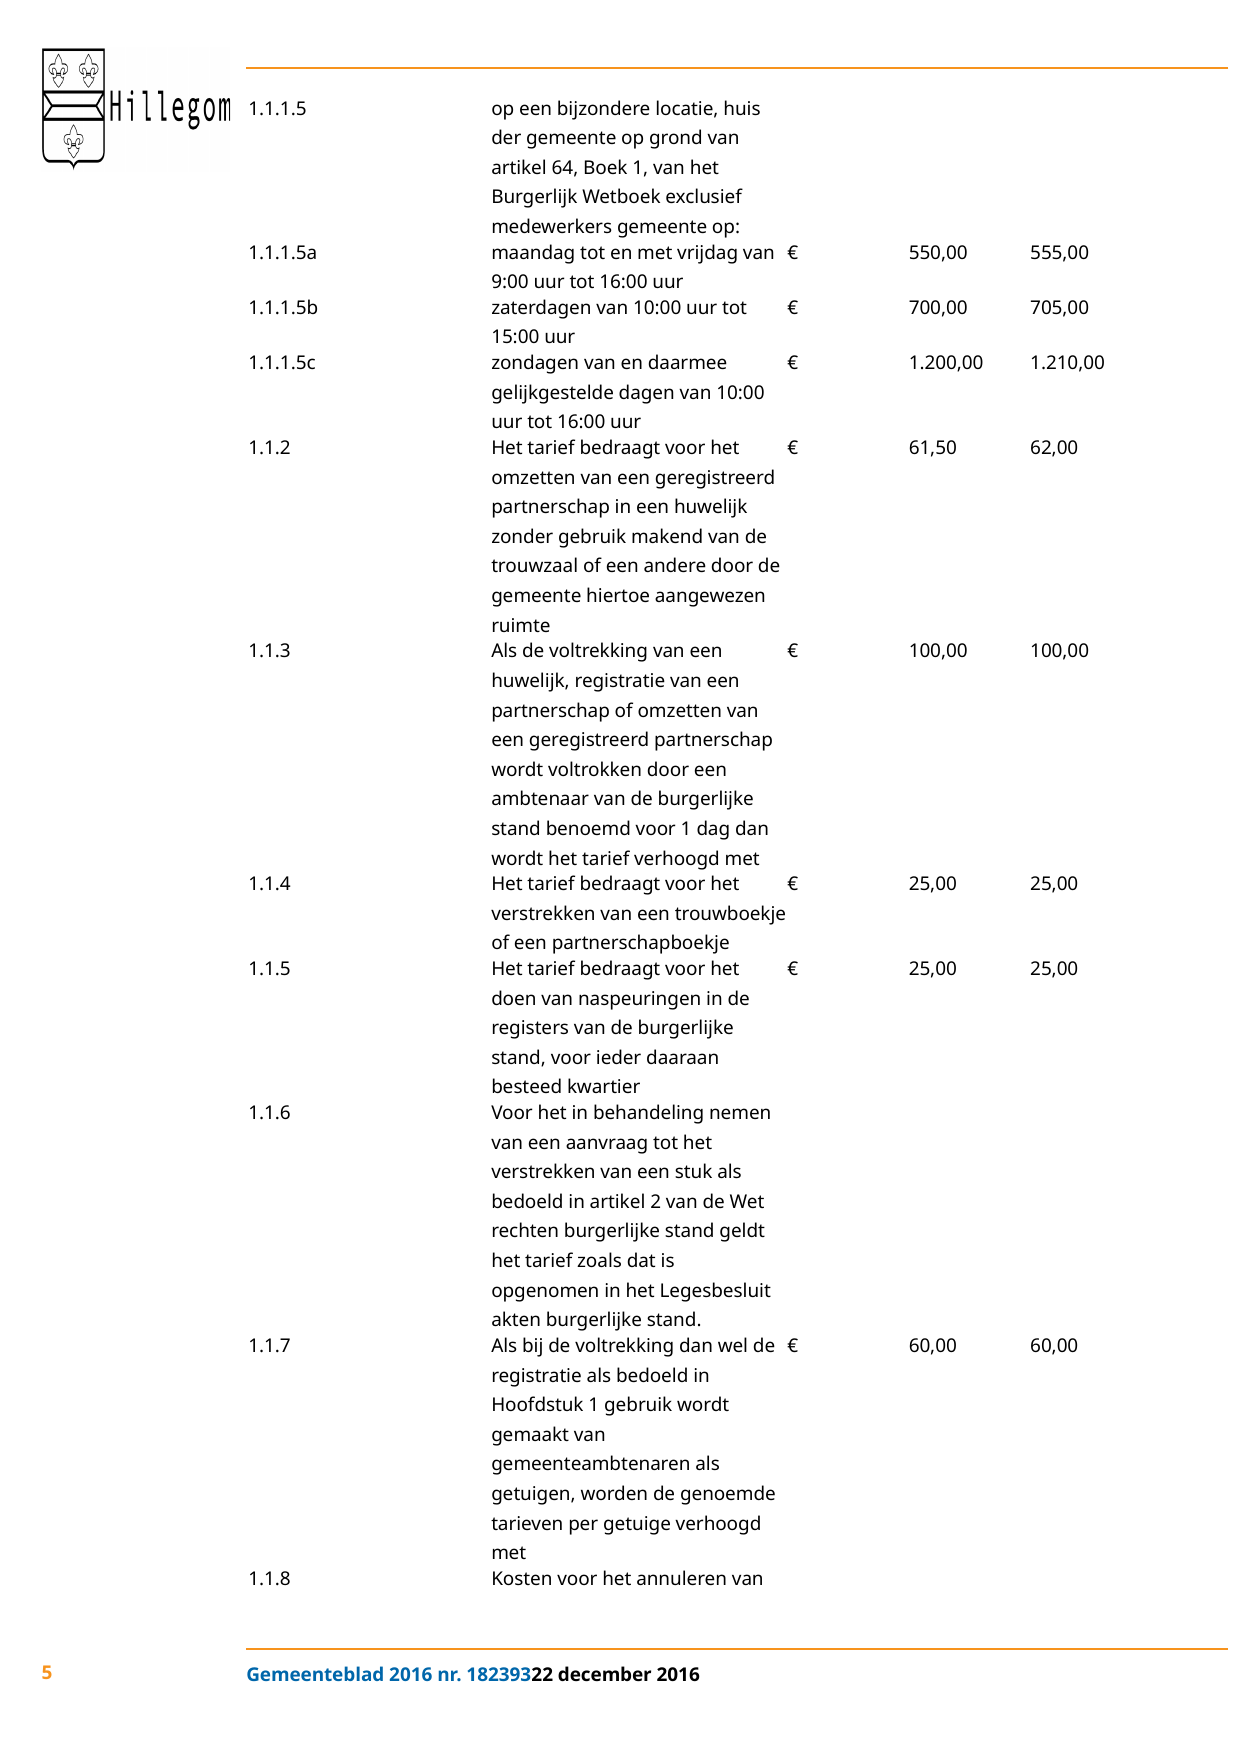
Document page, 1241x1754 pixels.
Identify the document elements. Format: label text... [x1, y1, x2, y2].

table_cell Als de voltrekking van een huwelijk, registratie van een partnerschap of omzetten van een geregistreerd partnerschap wordt voltrokken door een ambtenaar van de burgerlijke stand benoemd voor 1 dag dan wordt het tarief verhoogd met [491, 638, 787, 870]
table_cell € [787, 239, 908, 294]
table_cell € [787, 434, 908, 638]
table_cell 1.1.4 [248, 870, 491, 955]
table_cell 25,00 [1030, 955, 1152, 1099]
table_cell maandag tot en met vrijdag van 9:00 uur tot 16:00 uur [491, 239, 787, 294]
table_cell € [787, 638, 908, 870]
table_cell Het tarief bedraagt voor het omzetten van een geregistreerd partnerschap in een huwelijk zonder gebruik makend van de trouwzaal of een andere door de gemeente hiertoe aangewezen ruimte [491, 434, 787, 638]
table_cell zondagen van en daarmee gelijkgestelde dagen van 10:00 uur tot 16:00 uur [491, 350, 787, 434]
table_cell 60,00 [1030, 1332, 1152, 1565]
table_cell 1.1.1.5c [248, 350, 491, 434]
table_cell € [787, 955, 908, 1099]
table_cell Het tarief bedraagt voor het verstrekken van een trouwboekje of een partnerschapboekje [491, 870, 787, 955]
table_cell [787, 1565, 908, 1591]
table_cell 1.1.6 [248, 1099, 491, 1332]
table_cell 1.1.5 [248, 955, 491, 1099]
table_cell € [787, 870, 908, 955]
table_cell 61,50 [909, 434, 1030, 638]
table_cell 25,00 [909, 955, 1030, 1099]
table_cell op een bijzondere locatie, huis der gemeente op grond van artikel 64, Boek 1, van het Burgerlijk Wetboek exclusief medewerkers gemeente op: [491, 95, 787, 239]
table_cell 705,00 [1030, 294, 1152, 349]
table_cell 100,00 [1030, 638, 1152, 870]
table_cell 700,00 [909, 294, 1030, 349]
table_cell [1030, 95, 1152, 239]
table_cell Als bij de voltrekking dan wel de registratie als bedoeld in Hoofdstuk 1 gebruik wordt gemaakt van gemeenteambtenaren als getuigen, worden de genoemde tarieven per getuige verhoogd met [491, 1332, 787, 1565]
table_cell 1.210,00 [1030, 350, 1152, 434]
table_cell 1.1.1.5 [248, 95, 491, 239]
table_cell [787, 95, 908, 239]
table_cell 1.1.8 [248, 1565, 491, 1591]
table_cell 60,00 [909, 1332, 1030, 1565]
table_cell [909, 1099, 1030, 1332]
table_cell 1.200,00 [909, 350, 1030, 434]
table_cell € [787, 350, 908, 434]
table_cell 1.1.2 [248, 434, 491, 638]
table_cell [787, 1099, 908, 1332]
table_cell € [787, 294, 908, 349]
table_cell 555,00 [1030, 239, 1152, 294]
table_cell € [787, 1332, 908, 1565]
table_cell Het tarief bedraagt voor het doen van naspeuringen in de registers van de burgerlijke stand, voor ieder daaraan besteed kwartier [491, 955, 787, 1099]
table_cell [1030, 1565, 1152, 1591]
table_cell 1.1.3 [248, 638, 491, 870]
table_cell 550,00 [909, 239, 1030, 294]
table_cell [909, 95, 1030, 239]
table_cell 1.1.1.5a [248, 239, 491, 294]
table_cell [909, 1565, 1030, 1591]
table_cell 25,00 [909, 870, 1030, 955]
table_cell 1.1.7 [248, 1332, 491, 1565]
table_cell 1.1.1.5b [248, 294, 491, 349]
table_cell Voor het in behandeling nemen van een aanvraag tot het verstrekken van een stuk als bedoeld in artikel 2 van de Wet rechten burgerlijke stand geldt het tarief zoals dat is opgenomen in het Legesbesluit akten burgerlijke stand. [491, 1099, 787, 1332]
table_cell Kosten voor het annuleren van [491, 1565, 787, 1591]
table_cell 100,00 [909, 638, 1030, 870]
table_cell 25,00 [1030, 870, 1152, 955]
table_cell [1030, 1099, 1152, 1332]
picture [41, 47, 231, 172]
table_cell zaterdagen van 10:00 uur tot 15:00 uur [491, 294, 787, 349]
table_cell 62,00 [1030, 434, 1152, 638]
